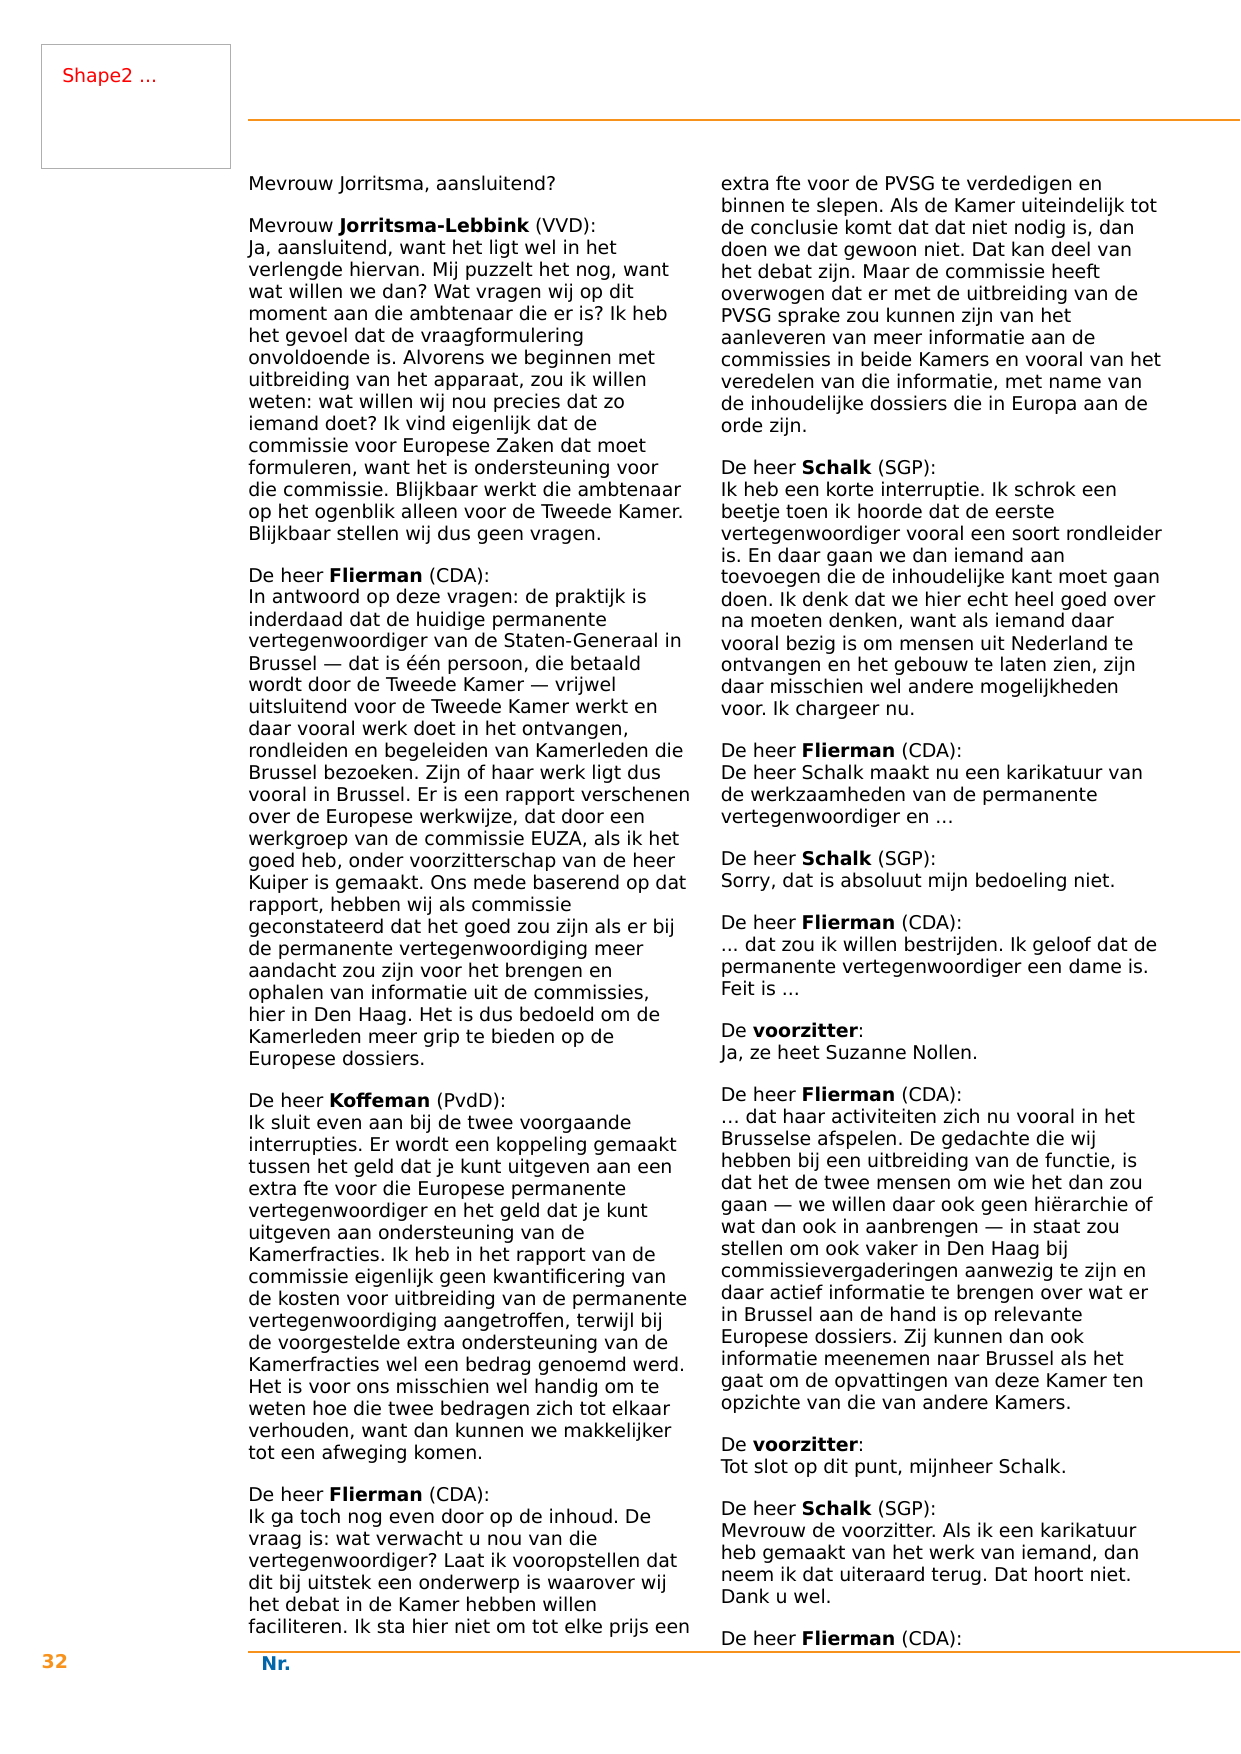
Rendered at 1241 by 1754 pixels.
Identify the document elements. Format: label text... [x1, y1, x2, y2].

text De heer Flierman (CDA): [248, 1484, 691, 1506]
text Ik ga toch nog even door op de inhoud. De vraag is: wat verwacht u nou van die vertegenwoordiger? Laat ik vooropstellen dat dit bij uitstek een onderwerp is waarover wij het debat in de Kamer hebben willen faciliteren. Ik sta hier niet om tot elke prijs een [248, 1506, 691, 1637]
text ... dat zou ik willen bestrijden. Ik geloof dat de permanente vertegenwoordiger een dame is. Feit is ... [721, 934, 1163, 1000]
text Ik sluit even aan bij de twee voorgaande interrupties. Er wordt een koppeling gemaakt tussen het geld dat je kunt uitgeven aan een extra fte voor die Europese permanente vertegenwoordiger en het geld dat je kunt uitgeven aan ondersteuning van de Kamerfracties. Ik heb in het rapport van de commissie eigenlijk geen kwantificering van de kosten voor uitbreiding van de permanente vertegenwoordiging aangetroffen, terwijl bij de voorgestelde extra ondersteuning van de Kamerfracties wel een bedrag genoemd werd. Het is voor ons misschien wel handig om te weten hoe die twee bedragen zich tot elkaar verhouden, want dan kunnen we makkelijker tot een afweging komen. [248, 1112, 691, 1464]
text De heer Schalk (SGP): [721, 1498, 1163, 1520]
text De heer Flierman (CDA): [721, 1628, 1163, 1649]
text Tot slot op dit punt, mijnheer Schalk. [721, 1456, 1163, 1478]
text De heer Schalk (SGP): [721, 457, 1163, 478]
text Mevrouw Jorritsma-Lebbink (VVD): [248, 215, 691, 237]
text De heer Schalk (SGP): [721, 848, 1163, 870]
text De heer Flierman (CDA): [721, 1084, 1163, 1106]
text De heer Flierman (CDA): [721, 740, 1163, 762]
text De heer Flierman (CDA): [248, 564, 691, 586]
text Mevrouw de voorzitter. Als ik een karikatuur heb gemaakt van het werk van iemand, dan neem ik dat uiteraard terug. Dat hoort niet. Dank u wel. [721, 1520, 1163, 1608]
text De voorzitter: [721, 1434, 1163, 1456]
text De heer Flierman (CDA): [721, 912, 1163, 934]
text Ja, ze heet Suzanne Nollen. [721, 1042, 1163, 1064]
text De heer Schalk maakt nu een karikatuur van de werkzaamheden van de permanente vertegenwoordiger en ... [721, 762, 1163, 828]
text Mevrouw Jorritsma, aansluitend? [248, 173, 691, 195]
text De voorzitter: [721, 1020, 1163, 1042]
text Ik heb een korte interruptie. Ik schrok een beetje toen ik hoorde dat de eerste vertegenwoordiger vooral een soort rondleider is. En daar gaan we dan iemand aan toevoegen die de inhoudelijke kant moet gaan doen. Ik denk dat we hier echt heel goed over na moeten denken, want als iemand daar vooral bezig is om mensen uit Nederland te ontvangen en het gebouw te laten zien, zijn daar misschien wel andere mogelijkheden voor. Ik chargeer nu. [721, 478, 1163, 720]
text … dat haar activiteiten zich nu vooral in het Brusselse afspelen. De gedachte die wij hebben bij een uitbreiding van de functie, is dat het de twee mensen om wie het dan zou gaan — we willen daar ook geen hiërarchie of wat dan ook in aanbrengen — in staat zou stellen om ook vaker in Den Haag bij commissievergaderingen aanwezig te zijn en daar actief informatie te brengen over wat er in Brussel aan de hand is op relevante Europese dossiers. Zij kunnen dan ook informatie meenemen naar Brussel als het gaat om de opvattingen van deze Kamer ten opzichte van die van andere Kamers. [721, 1106, 1163, 1414]
text In antwoord op deze vragen: de praktijk is inderdaad dat de huidige permanente vertegenwoordiger van de Staten-Generaal in Brussel — dat is één persoon, die betaald wordt door de Tweede Kamer — vrijwel uitsluitend voor de Tweede Kamer werkt en daar vooral werk doet in het ontvangen, rondleiden en begeleiden van Kamerleden die Brussel bezoeken. Zijn of haar werk ligt dus vooral in Brussel. Er is een rapport verschenen over de Europese werkwijze, dat door een werkgroep van de commissie EUZA, als ik het goed heb, onder voorzitterschap van de heer Kuiper is gemaakt. Ons mede baserend op dat rapport, hebben wij als commissie geconstateerd dat het goed zou zijn als er bij de permanente vertegenwoordiging meer aandacht zou zijn voor het brengen en ophalen van informatie uit de commissies, hier in Den Haag. Het is dus bedoeld om de Kamerleden meer grip te bieden op de Europese dossiers. [248, 586, 691, 1070]
text Ja, aansluitend, want het ligt wel in het verlengde hiervan. Mij puzzelt het nog, want wat willen we dan? Wat vragen wij op dit moment aan die ambtenaar die er is? Ik heb het gevoel dat de vraagformulering onvoldoende is. Alvorens we beginnen met uitbreiding van het apparaat, zou ik willen weten: wat willen wij nou precies dat zo iemand doet? Ik vind eigenlijk dat de commissie voor Europese Zaken dat moet formuleren, want het is ondersteuning voor die commissie. Blijkbaar werkt die ambtenaar op het ogenblik alleen voor de Tweede Kamer. Blijkbaar stellen wij dus geen vragen. [248, 237, 691, 544]
text Sorry, dat is absoluut mijn bedoeling niet. [721, 870, 1163, 892]
text extra fte voor de PVSG te verdedigen en binnen te slepen. Als de Kamer uiteindelijk tot de conclusie komt dat dat niet nodig is, dan doen we dat gewoon niet. Dat kan deel van het debat zijn. Maar de commissie heeft overwogen dat er met de uitbreiding van de PVSG sprake zou kunnen zijn van het aanleveren van meer informatie aan de commissies in beide Kamers en vooral van het veredelen van die informatie, met name van de inhoudelijke dossiers die in Europa aan de orde zijn. [721, 173, 1163, 437]
text De heer Koffeman (PvdD): [248, 1090, 691, 1112]
